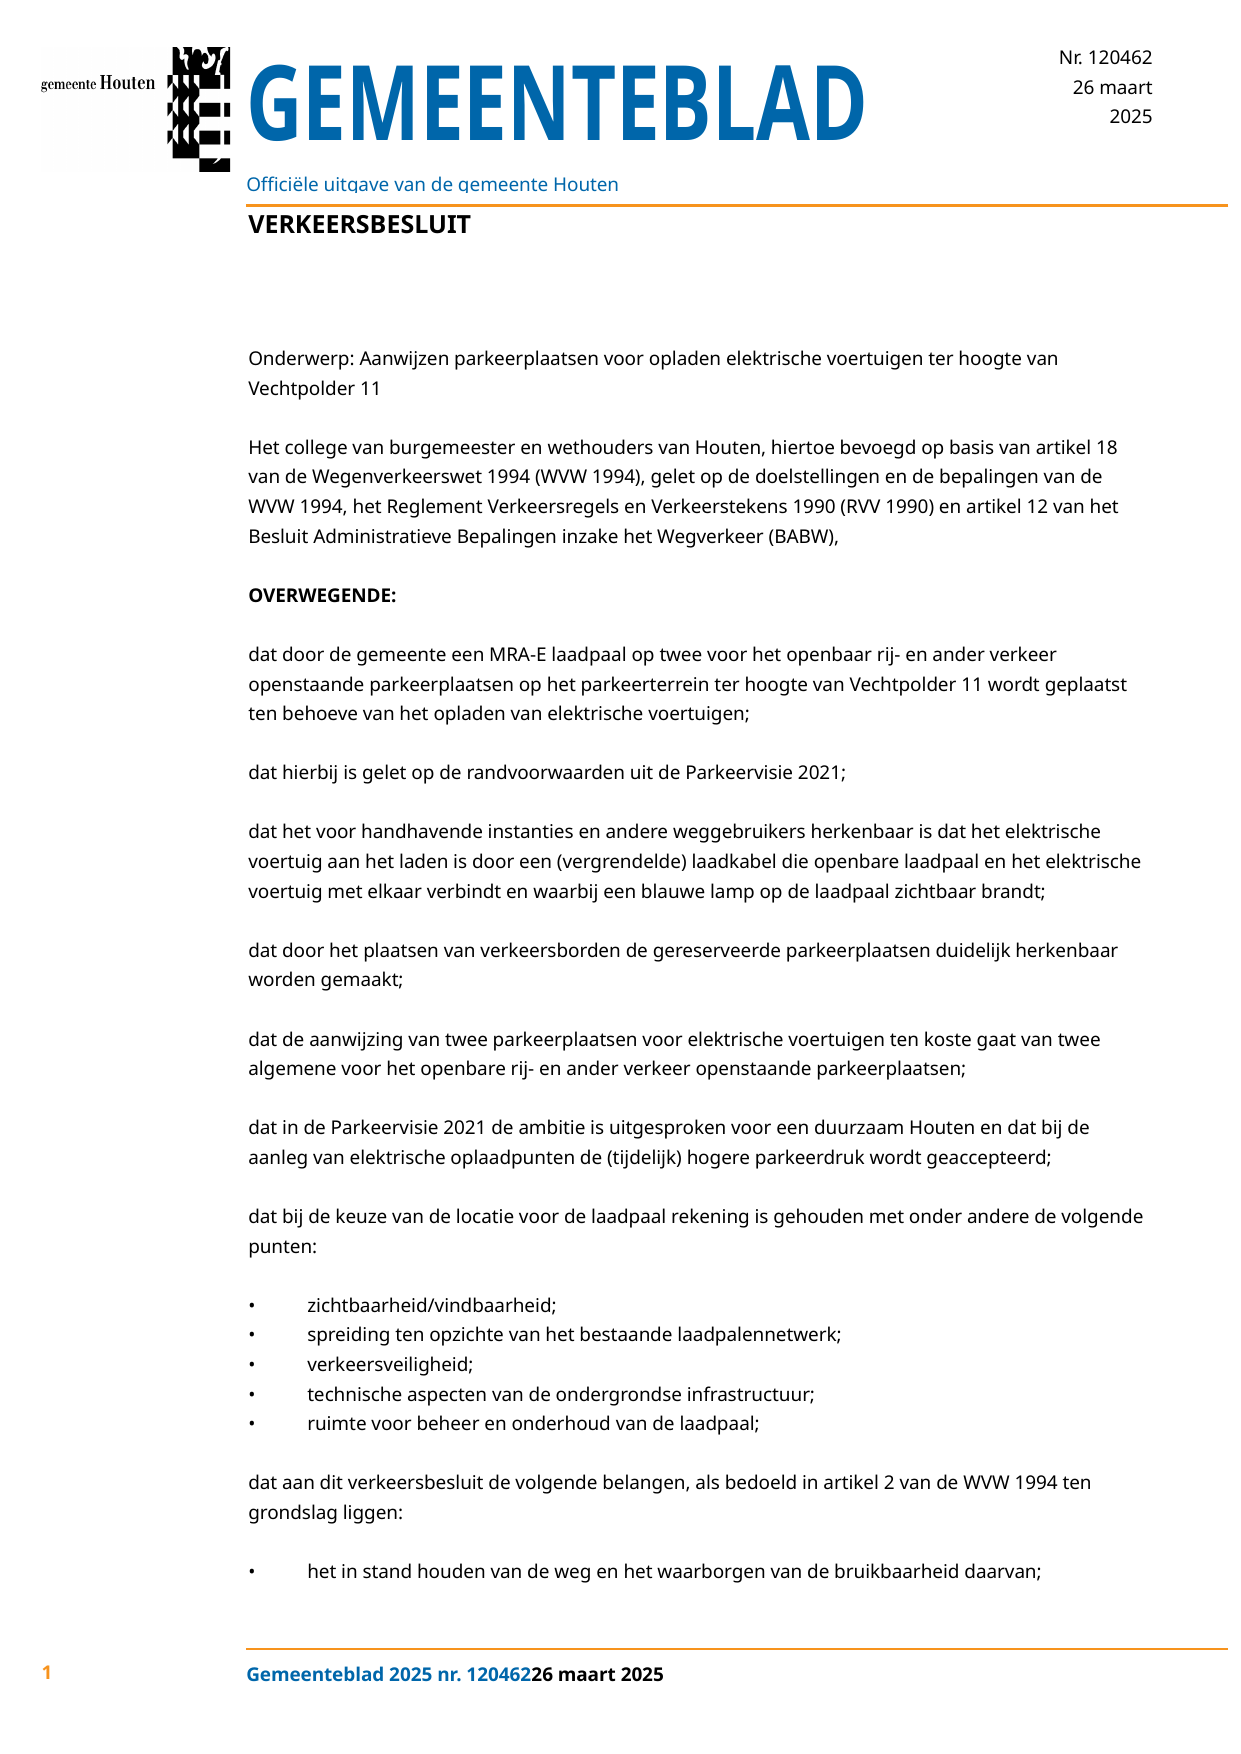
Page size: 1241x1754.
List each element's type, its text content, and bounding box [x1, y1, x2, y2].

text Het college van burgemeester en wethouders van Houten, hiertoe bevoegd op basis van artikel 18 van de Wegenverkeerswet 1994 (WVW 1994), gelet op de doelstellingen en de bepalingen van de WVW 1994, het Reglement Verkeersregels en Verkeerstekens 1990 (RVV 1990) en artikel 12 van het Besluit Administratieve Bepalingen inzake het Wegverkeer (BABW), [248, 434, 1152, 548]
list ruimte voor beheer en onderhoud van de laadpaal; [248, 1410, 1152, 1436]
text Onderwerp: Aanwijzen parkeerplaatsen voor opladen elektrische voertuigen ter hoogte van Vechtpolder 11 [248, 345, 1152, 401]
text VERKEERSBESLUIT [248, 207, 1152, 241]
text dat door de gemeente een MRA-E laadpaal op twee voor het openbaar rij- en ander verkeer openstaande parkeerplaatsen op het parkeerterrein ter hoogte van Vechtpolder 11 wordt geplaatst ten behoeve van het opladen van elektrische voertuigen; [248, 641, 1152, 726]
text dat in de Parkeervisie 2021 de ambitie is uitgesproken voor een duurzaam Houten en dat bij de aanleg van elektrische oplaadpunten de (tijdelijk) hogere parkeerdruk wordt geaccepteerd; [248, 1114, 1152, 1170]
text OVERWEGENDE: [248, 582, 1152, 608]
text dat het voor handhavende instanties en andere weggebruikers herkenbaar is dat het elektrische voertuig aan het laden is door een (vergrendelde) laadkabel die openbare laadpaal en het elektrische voertuig met elkaar verbindt en waarbij een blauwe lamp op de laadpaal zichtbaar brandt; [248, 819, 1152, 903]
list spreiding ten opzichte van het bestaande laadpalennetwerk; [248, 1322, 1152, 1347]
text dat door het plaatsen van verkeersborden de gereserveerde parkeerplaatsen duidelijk herkenbaar worden gemaakt; [248, 937, 1152, 992]
list technische aspecten van de ondergrondse infrastructuur; [248, 1381, 1152, 1406]
list het in stand houden van de weg en het waarborgen van de bruikbaarheid daarvan; [248, 1558, 1152, 1584]
list zichtbaarheid/vindbaarheid; [248, 1292, 1152, 1318]
text dat bij de keuze van de locatie voor de laadpaal rekening is gehouden met onder andere de volgende punten: [248, 1203, 1152, 1258]
list verkeersveiligheid; [248, 1351, 1152, 1377]
text dat de aanwijzing van twee parkeerplaatsen voor elektrische voertuigen ten koste gaat van twee algemene voor het openbare rij- en ander verkeer openstaande parkeerplaatsen; [248, 1026, 1152, 1081]
text dat aan dit verkeersbesluit de volgende belangen, als bedoeld in artikel 2 van de WVW 1994 ten grondslag liggen: [248, 1469, 1152, 1525]
text dat hierbij is gelet op de randvoorwaarden uit de Parkeervisie 2021; [248, 759, 1152, 785]
picture [41, 47, 231, 172]
